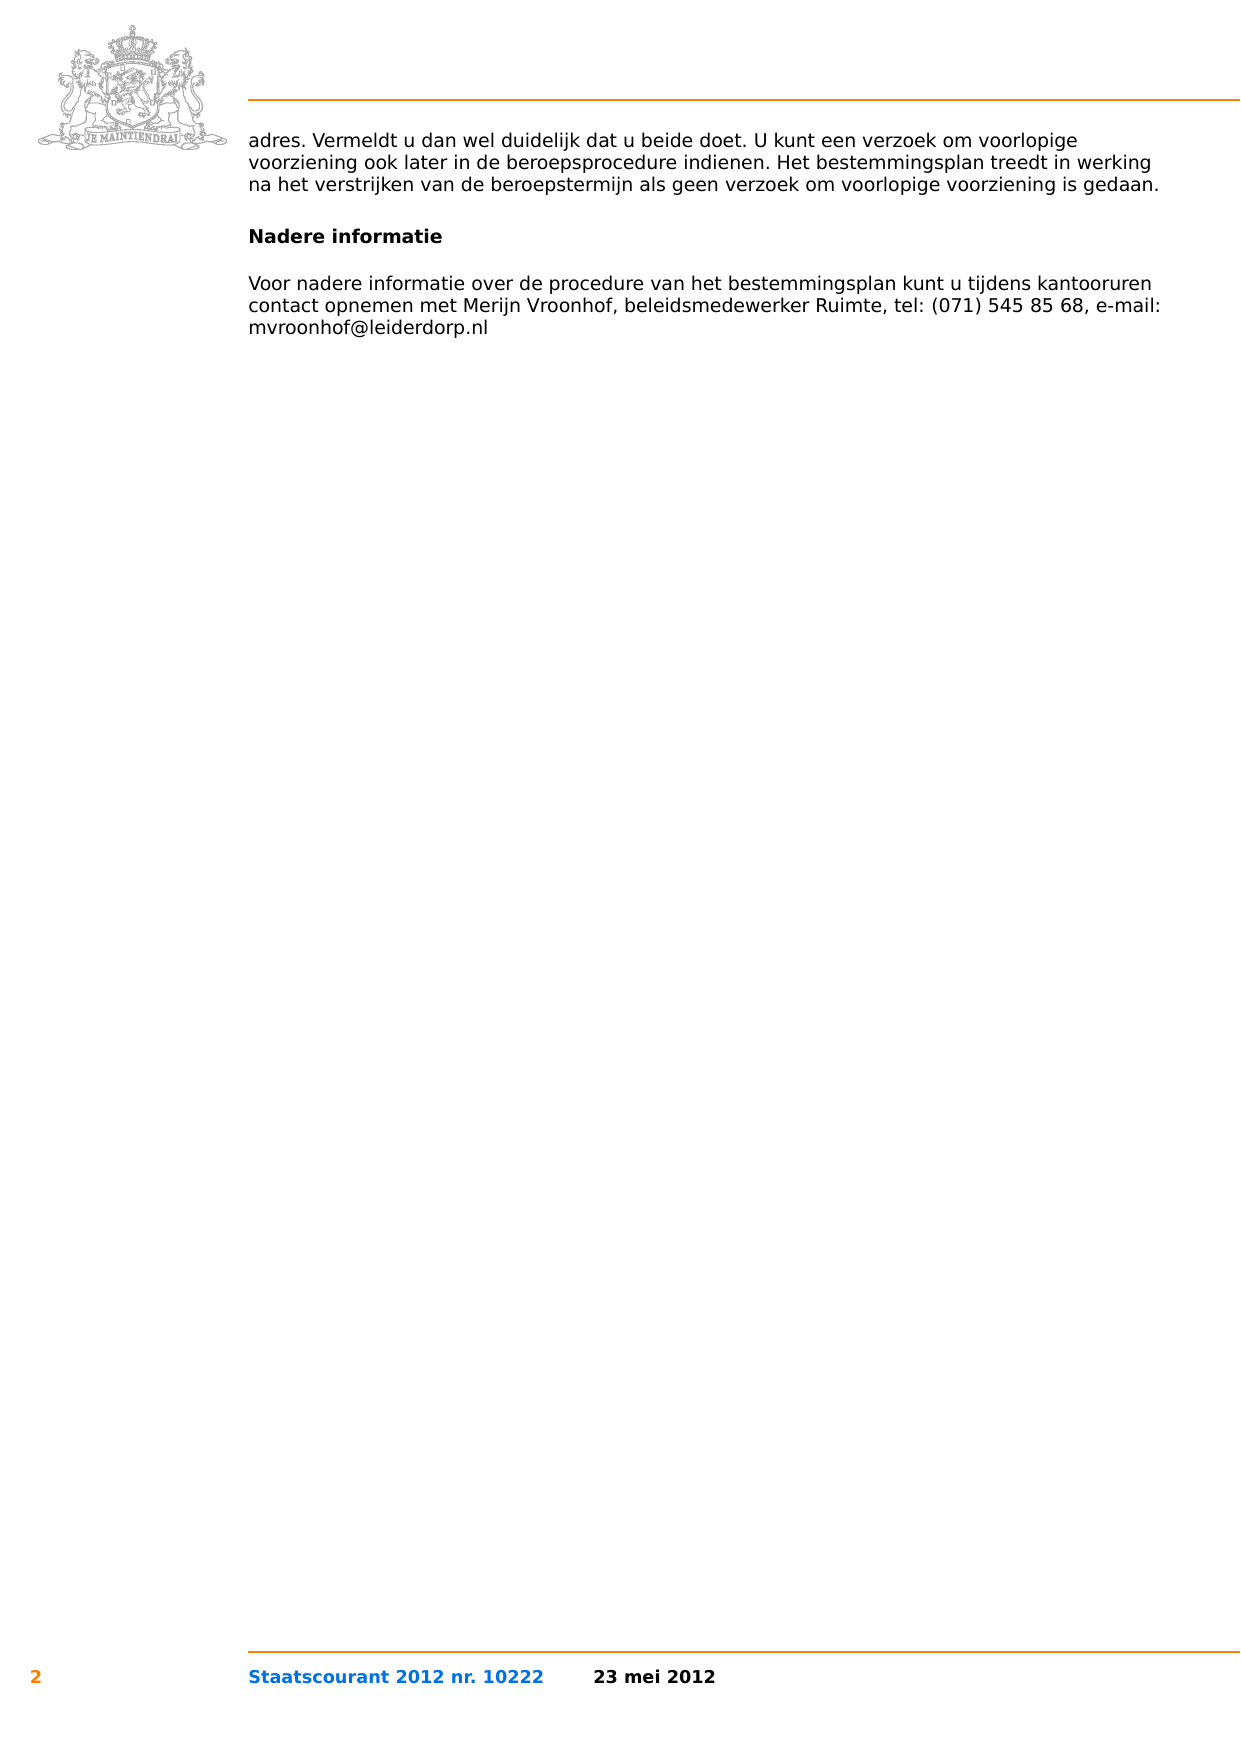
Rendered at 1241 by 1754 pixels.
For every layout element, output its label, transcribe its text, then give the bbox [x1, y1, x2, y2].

subtitle Nadere informatie [248, 226, 1163, 248]
text adres. Vermeldt u dan wel duidelijk dat u beide doet. U kunt een verzoek om voorlopige voorziening ook later in de beroepsprocedure indienen. Het bestemmingsplan treedt in werking na het verstrijken van de beroepstermijn als geen verzoek om voorlopige voorziening is gedaan. [248, 130, 1163, 196]
text Voor nadere informatie over de procedure van het bestemmingsplan kunt u tijdens kantooruren contact opnemen met Merijn Vroonhof, beleidsmedewerker Ruimte, tel: (071) 545 85 68, e-mail: mvroonhof@leiderdorp.nl [248, 273, 1163, 339]
picture [38, 25, 227, 150]
